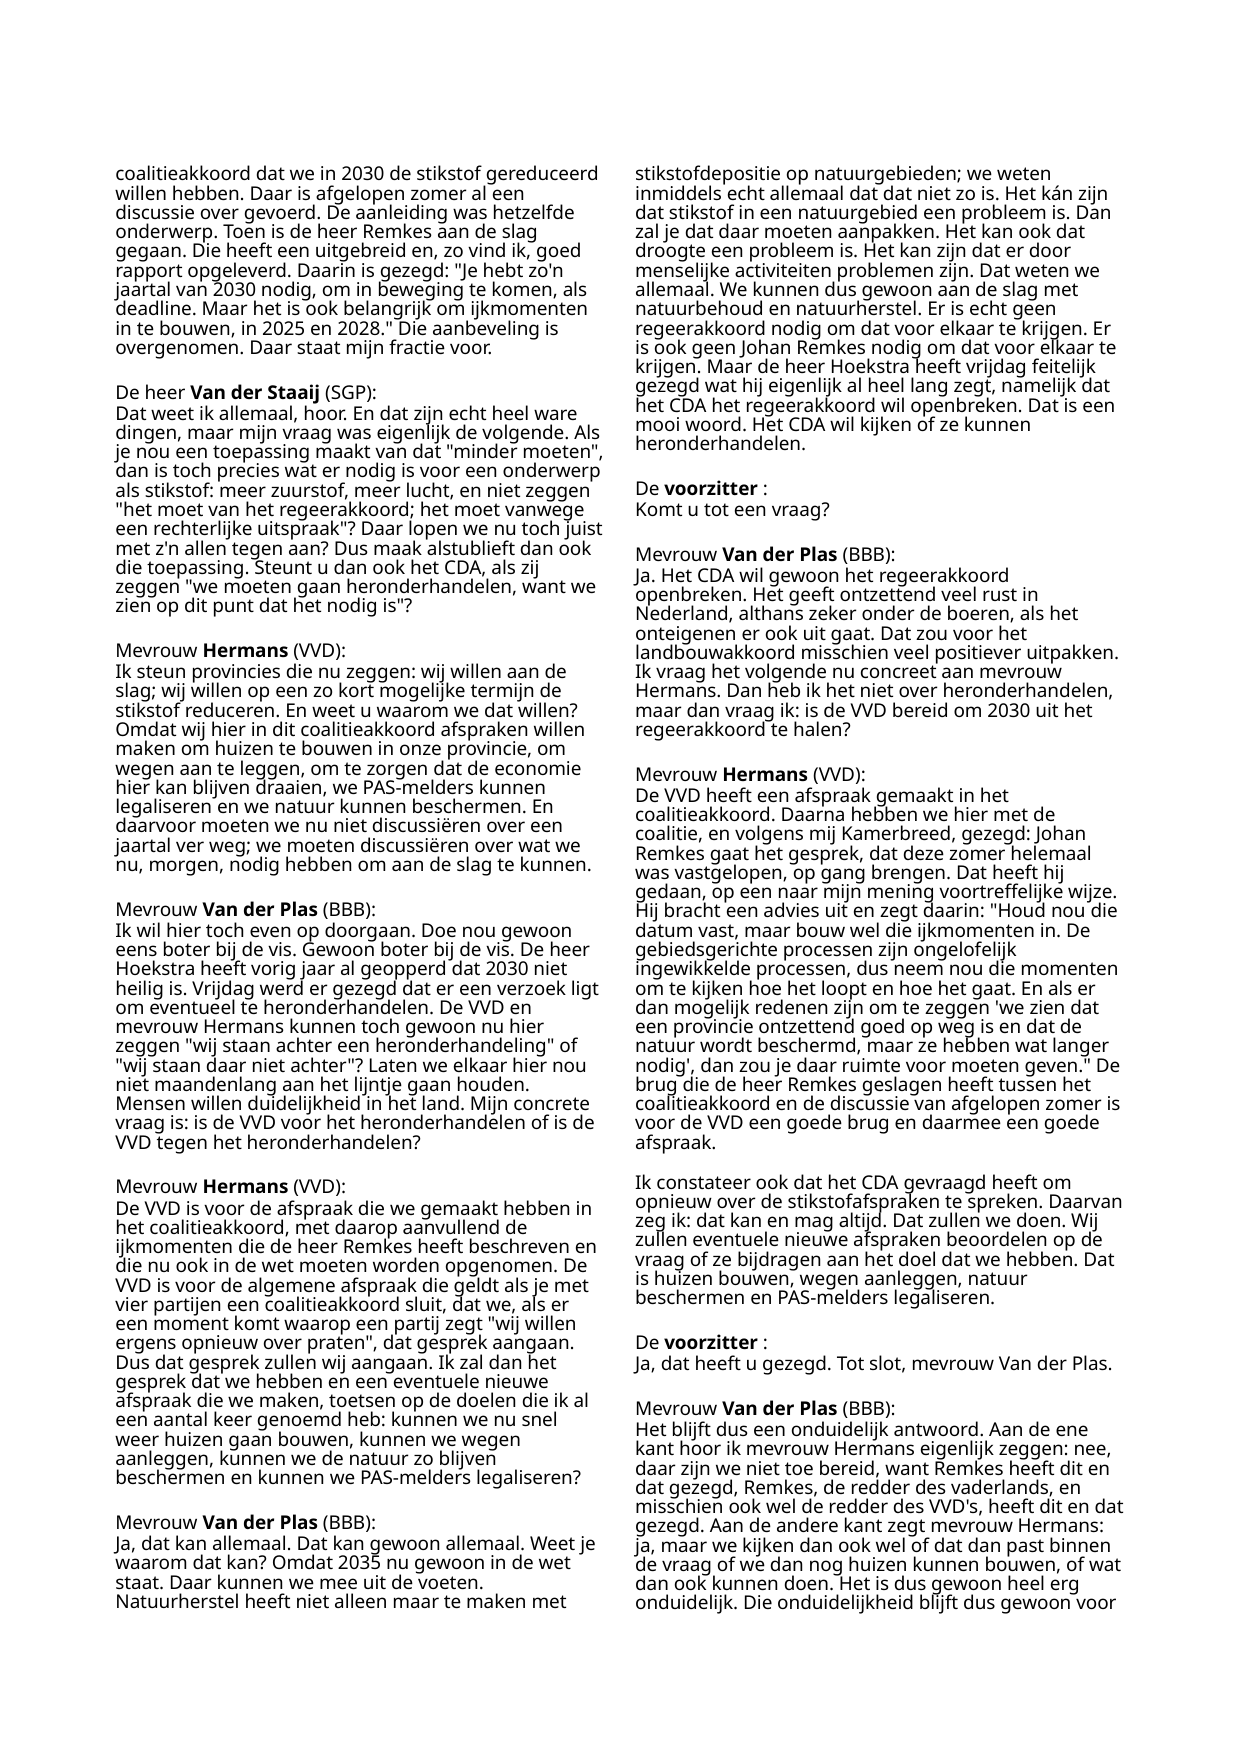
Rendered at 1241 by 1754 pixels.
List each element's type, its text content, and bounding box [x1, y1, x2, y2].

text Dat weet ik allemaal, hoor. En dat zijn echt heel ware dingen, maar mijn vraag was eigenlijk de volgende. Als je nou een toepassing maakt van dat "minder moeten", dan is toch precies wat er nodig is voor een onderwerp als stikstof: meer zuurstof, meer lucht, en niet zeggen "het moet van het regeerakkoord; het moet vanwege een rechterlijke uitspraak"? Daar lopen we nu toch juist met z'n allen tegen aan? Dus maak alstublieft dan ook die toepassing. Steunt u dan ook het CDA, als zij zeggen "we moeten gaan heronderhandelen, want we zien op dit punt dat het nodig is"? [115, 404, 605, 617]
text Mevrouw Van der Plas (BBB): [635, 1395, 1125, 1421]
text De VVD heeft een afspraak gemaakt in het coalitieakkoord. Daarna hebben we hier met de coalitie, en volgens mij Kamerbreed, gezegd: Johan Remkes gaat het gesprek, dat deze zomer helemaal was vastgelopen, op gang brengen. Dat heeft hij gedaan, op een naar mijn mening voortreffelijke wijze. Hij bracht een advies uit en zegt daarin: "Houd nou die datum vast, maar bouw wel die ijkmomenten in. De gebiedsgerichte processen zijn ongelofelijk ingewikkelde processen, dus neem nou die momenten om te kijken hoe het loopt en hoe het gaat. En als er dan mogelijk redenen zijn om te zeggen 'we zien dat een provincie ontzettend goed op weg is en dat de natuur wordt beschermd, maar ze hebben wat langer nodig', dan zou je daar ruimte voor moeten geven." De brug die de heer Remkes geslagen heeft tussen het coalitieakkoord en de discussie van afgelopen zomer is voor de VVD een goede brug en daarmee een goede afspraak. [635, 787, 1125, 1153]
text Komt u tot een vraag? [635, 501, 1125, 520]
text De heer Van der Staaij (SGP): [115, 379, 605, 404]
text Het blijft dus een onduidelijk antwoord. Aan de ene kant hoor ik mevrouw Hermans eigenlijk zeggen: nee, daar zijn we niet toe bereid, want Remkes heeft dit en dat gezegd, Remkes, de redder des vaderlands, en misschien ook wel de redder des VVD's, heeft dit en dat gezegd. Aan de andere kant zegt mevrouw Hermans: ja, maar we kijken dan ook wel of dat dan past binnen de vraag of we dan nog huizen kunnen bouwen, of wat dan ook kunnen doen. Het is dus gewoon heel erg onduidelijk. Die onduidelijkheid blijft dus gewoon voor [635, 1421, 1125, 1614]
text Mevrouw Van der Plas (BBB): [115, 896, 605, 922]
text Ja, dat kan allemaal. Dat kan gewoon allemaal. Weet je waarom dat kan? Omdat 2035 nu gewoon in de wet staat. Daar kunnen we mee uit de voeten. Natuurherstel heeft niet alleen maar te maken met [115, 1535, 605, 1612]
text Mevrouw Hermans (VVD): [635, 761, 1125, 787]
text De voorzitter : [635, 1329, 1125, 1355]
text De voorzitter : [635, 475, 1125, 501]
text Ja, dat heeft u gezegd. Tot slot, mevrouw Van der Plas. [635, 1355, 1125, 1374]
text Mevrouw Van der Plas (BBB): [635, 541, 1125, 567]
text Ja. Het CDA wil gewoon het regeerakkoord openbreken. Het geeft ontzettend veel rust in Nederland, althans zeker onder de boeren, als het onteigenen er ook uit gaat. Dat zou voor het landbouwakkoord misschien veel positiever uitpakken. Ik vraag het volgende nu concreet aan mevrouw Hermans. Dan heb ik het niet over heronderhandelen, maar dan vraag ik: is de VVD bereid om 2030 uit het regeerakkoord te halen? [635, 567, 1125, 740]
text Ik steun provincies die nu zeggen: wij willen aan de slag; wij willen op een zo kort mogelijke termijn de stikstof reduceren. En weet u waarom we dat willen? Omdat wij hier in dit coalitieakkoord afspraken willen maken om huizen te bouwen in onze provincie, om wegen aan te leggen, om te zorgen dat de economie hier kan blijven draaien, we PAS-melders kunnen legaliseren en we natuur kunnen beschermen. En daarvoor moeten we nu niet discussiëren over een jaartal ver weg; we moeten discussiëren over wat we nu, morgen, nodig hebben om aan de slag te kunnen. [115, 663, 605, 875]
text Mevrouw Van der Plas (BBB): [115, 1509, 605, 1535]
text coalitieakkoord dat we in 2030 de stikstof gereduceerd willen hebben. Daar is afgelopen zomer al een discussie over gevoerd. De aanleiding was hetzelfde onderwerp. Toen is de heer Remkes aan de slag gegaan. Die heeft een uitgebreid en, zo vind ik, goed rapport opgeleverd. Daarin is gezegd: "Je hebt zo'n jaartal van 2030 nodig, om in beweging te komen, als deadline. Maar het is ook belangrijk om ijkmomenten in te bouwen, in 2025 en 2028." Die aanbeveling is overgenomen. Daar staat mijn fractie voor. [115, 165, 605, 358]
text Mevrouw Hermans (VVD): [115, 1174, 605, 1199]
text Mevrouw Hermans (VVD): [115, 637, 605, 663]
text Ik constateer ook dat het CDA gevraagd heeft om opnieuw over de stikstofafspraken te spreken. Daarvan zeg ik: dat kan en mag altijd. Dat zullen we doen. Wij zullen eventuele nieuwe afspraken beoordelen op de vraag of ze bijdragen aan het doel dat we hebben. Dat is huizen bouwen, wegen aanleggen, natuur beschermen en PAS-melders legaliseren. [635, 1174, 1125, 1308]
text De VVD is voor de afspraak die we gemaakt hebben in het coalitieakkoord, met daarop aanvullend de ijkmomenten die de heer Remkes heeft beschreven en die nu ook in de wet moeten worden opgenomen. De VVD is voor de algemene afspraak die geldt als je met vier partijen een coalitieakkoord sluit, dat we, als er een moment komt waarop een partij zegt "wij willen ergens opnieuw over praten", dat gesprek aangaan. Dus dat gesprek zullen wij aangaan. Ik zal dan het gesprek dat we hebben en een eventuele nieuwe afspraak die we maken, toetsen op de doelen die ik al een aantal keer genoemd heb: kunnen we nu snel weer huizen gaan bouwen, kunnen we wegen aanleggen, kunnen we de natuur zo blijven beschermen en kunnen we PAS-melders legaliseren? [115, 1199, 605, 1488]
text Ik wil hier toch even op doorgaan. Doe nou gewoon eens boter bij de vis. Gewoon boter bij de vis. De heer Hoekstra heeft vorig jaar al geopperd dat 2030 niet heilig is. Vrijdag werd er gezegd dat er een verzoek ligt om eventueel te heronderhandelen. De VVD en mevrouw Hermans kunnen toch gewoon nu hier zeggen "wij staan achter een heronderhandeling" of "wij staan daar niet achter"? Laten we elkaar hier nou niet maandenlang aan het lijntje gaan houden. Mensen willen duidelijkheid in het land. Mijn concrete vraag is: is de VVD voor het heronderhandelen of is de VVD tegen het heronderhandelen? [115, 922, 605, 1153]
text stikstofdepositie op natuurgebieden; we weten inmiddels echt allemaal dat dat niet zo is. Het kán zijn dat stikstof in een natuurgebied een probleem is. Dan zal je dat daar moeten aanpakken. Het kan ook dat droogte een probleem is. Het kan zijn dat er door menselijke activiteiten problemen zijn. Dat weten we allemaal. We kunnen dus gewoon aan de slag met natuurbehoud en natuurherstel. Er is echt geen regeerakkoord nodig om dat voor elkaar te krijgen. Er is ook geen Johan Remkes nodig om dat voor elkaar te krijgen. Maar de heer Hoekstra heeft vrijdag feitelijk gezegd wat hij eigenlijk al heel lang zegt, namelijk dat het CDA het regeerakkoord wil openbreken. Dat is een mooi woord. Het CDA wil kijken of ze kunnen heronderhandelen. [635, 165, 1125, 454]
